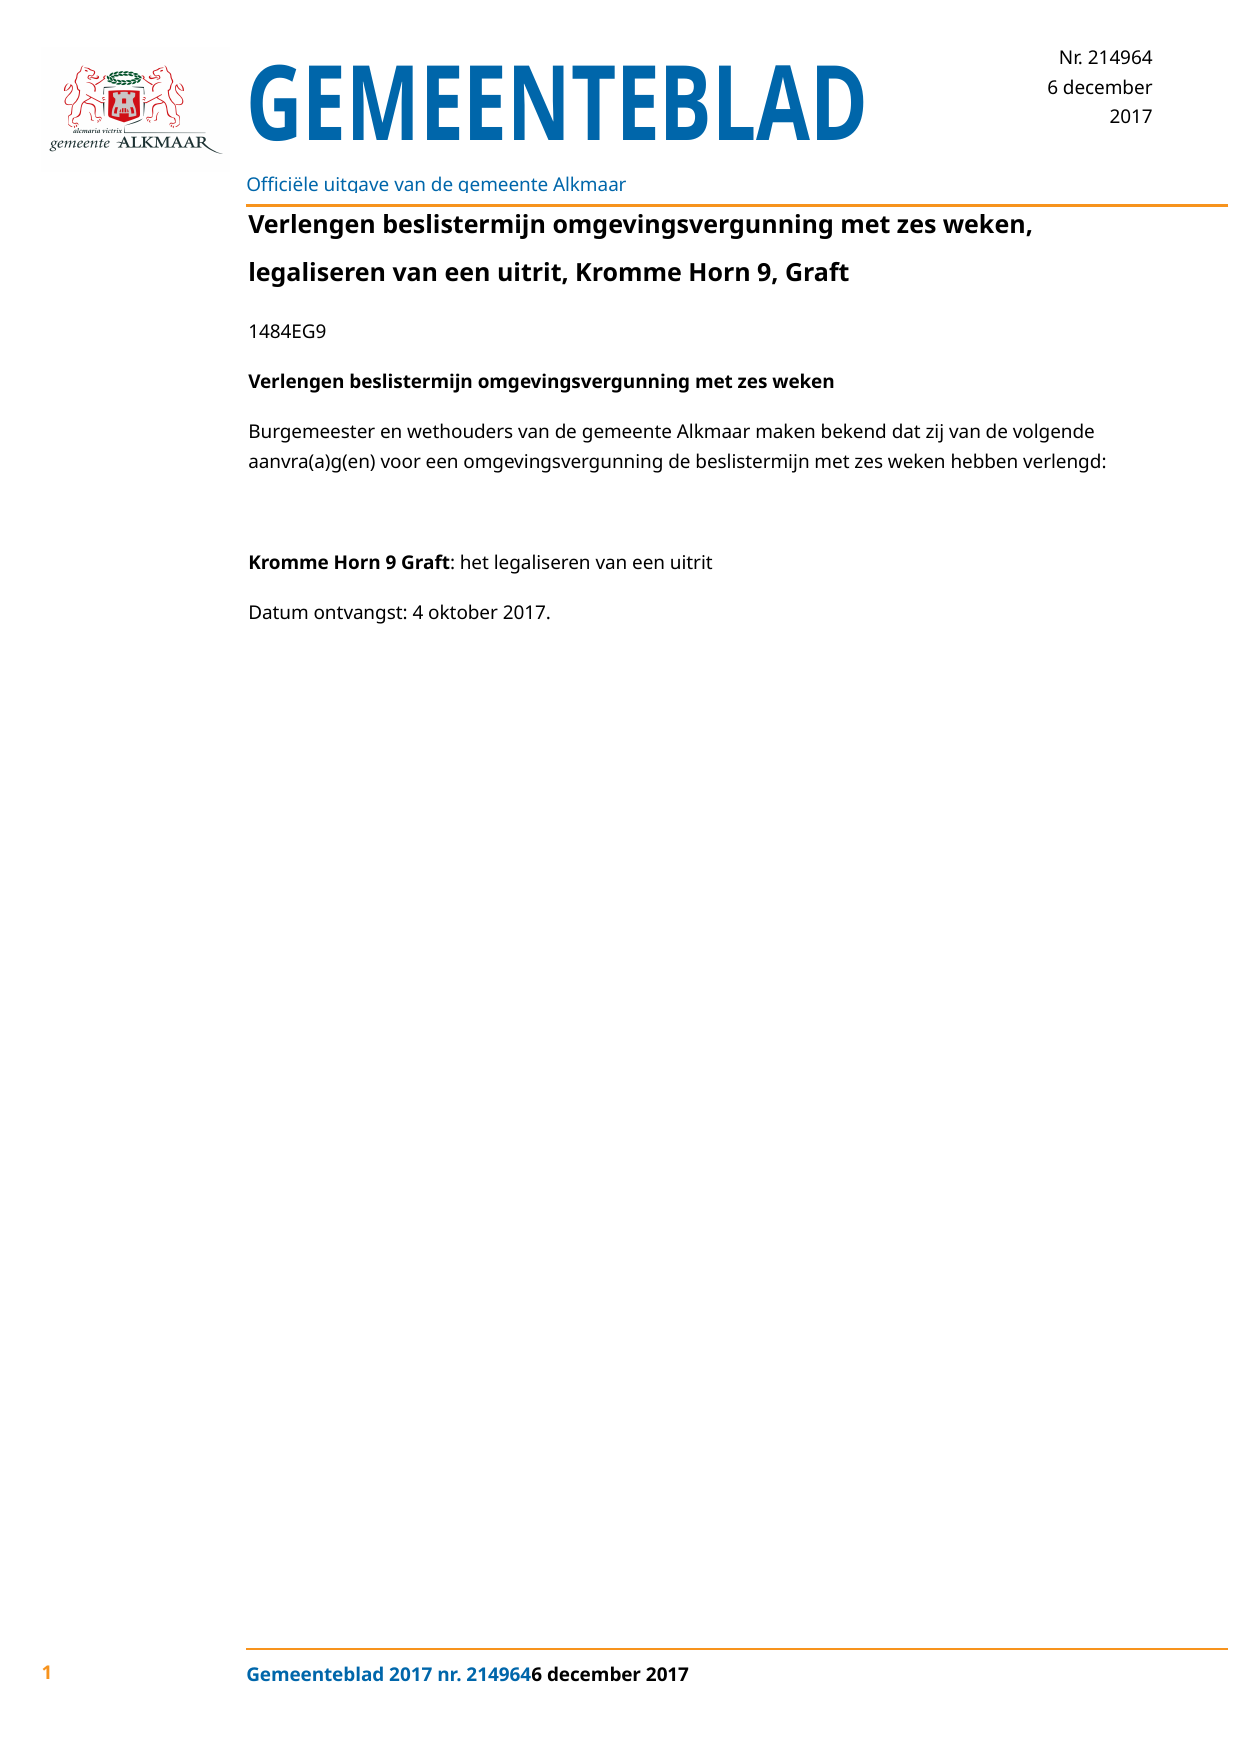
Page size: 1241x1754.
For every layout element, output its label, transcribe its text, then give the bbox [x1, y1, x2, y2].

text Datum ontvangst: 4 oktober 2017. [248, 599, 1152, 625]
text Kromme Horn 9 Graft: het legaliseren van een uitrit [248, 549, 1152, 575]
text Verlengen beslistermijn omgevingsvergunning met zes weken [248, 368, 1152, 394]
text Burgemeester en wethouders van de gemeente Alkmaar maken bekend dat zij van de volgende aanvra(a)g(en) voor een omgevingsvergunning de beslistermijn met zes weken hebben verlengd: [248, 419, 1152, 474]
picture [41, 47, 231, 172]
text 1484EG9 [248, 318, 1152, 344]
text Verlengen beslistermijn omgevingsvergunning met zes weken, legaliseren van een uitrit, Kromme Horn 9, Graft [248, 207, 1152, 288]
